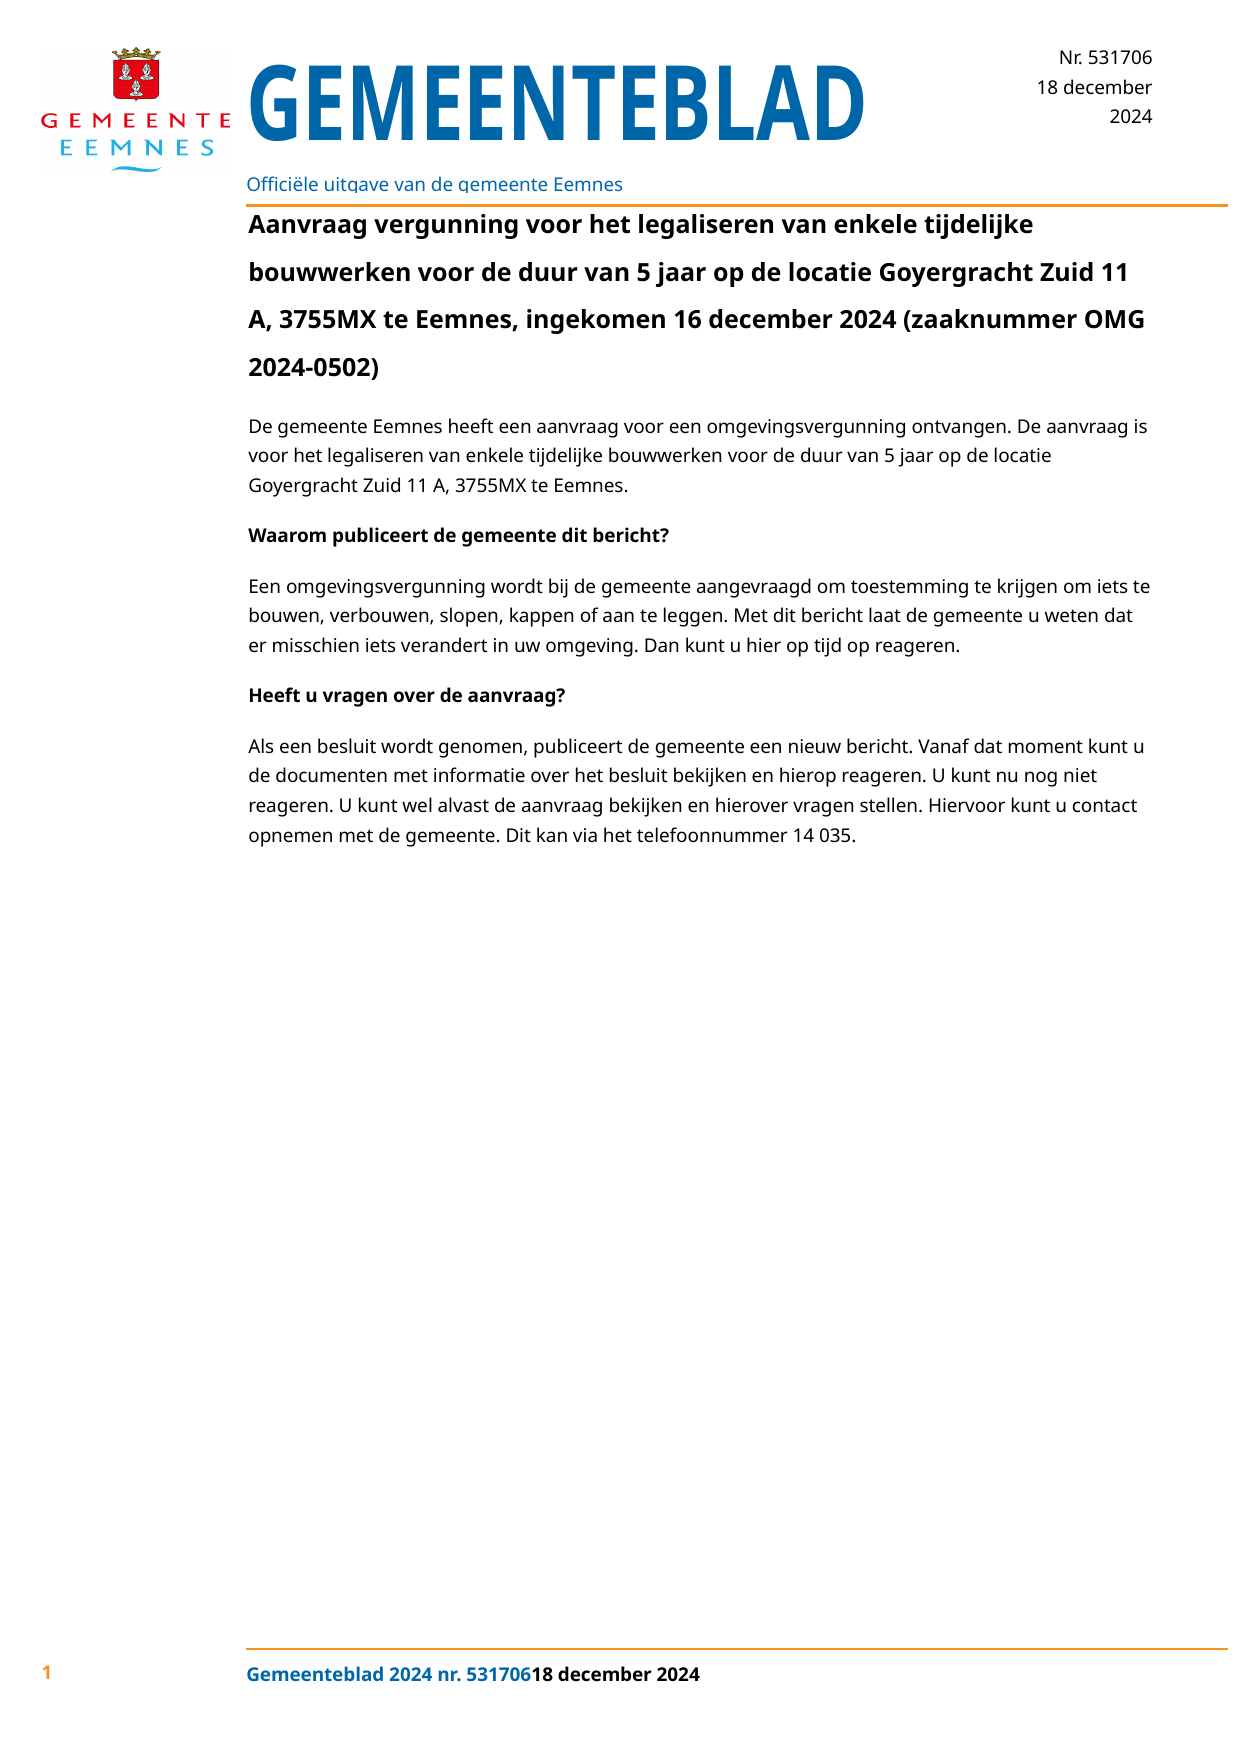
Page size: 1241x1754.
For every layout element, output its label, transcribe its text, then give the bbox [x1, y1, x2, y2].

text Als een besluit wordt genomen, publiceert de gemeente een nieuw bericht. Vanaf dat moment kunt u de documenten met informatie over het besluit bekijken en hierop reageren. U kunt nu nog niet reageren. U kunt wel alvast de aanvraag bekijken en hierover vragen stellen. Hiervoor kunt u contact opnemen met de gemeente. Dit kan via het telefoonnummer 14 035. [248, 733, 1152, 848]
picture [41, 47, 231, 172]
text Waarom publiceert de gemeente dit bericht? [248, 523, 1152, 548]
text Aanvraag vergunning voor het legaliseren van enkele tijdelijke bouwwerken voor de duur van 5 jaar op de locatie Goyergracht Zuid 11 A, 3755MX te Eemnes, ingekomen 16 december 2024 (zaaknummer OMG 2024-0502) [248, 207, 1152, 384]
text De gemeente Eemnes heeft een aanvraag voor een omgevingsvergunning ontvangen. De aanvraag is voor het legaliseren van enkele tijdelijke bouwwerken voor de duur van 5 jaar op de locatie Goyergracht Zuid 11 A, 3755MX te Eemnes. [248, 413, 1152, 498]
text Heeft u vragen over de aanvraag? [248, 683, 1152, 708]
text Een omgevingsvergunning wordt bij de gemeente aangevraagd om toestemming te krijgen om iets te bouwen, verbouwen, slopen, kappen of aan te leggen. Met dit bericht laat de gemeente u weten dat er misschien iets verandert in uw omgeving. Dan kunt u hier op tijd op reageren. [248, 573, 1152, 658]
